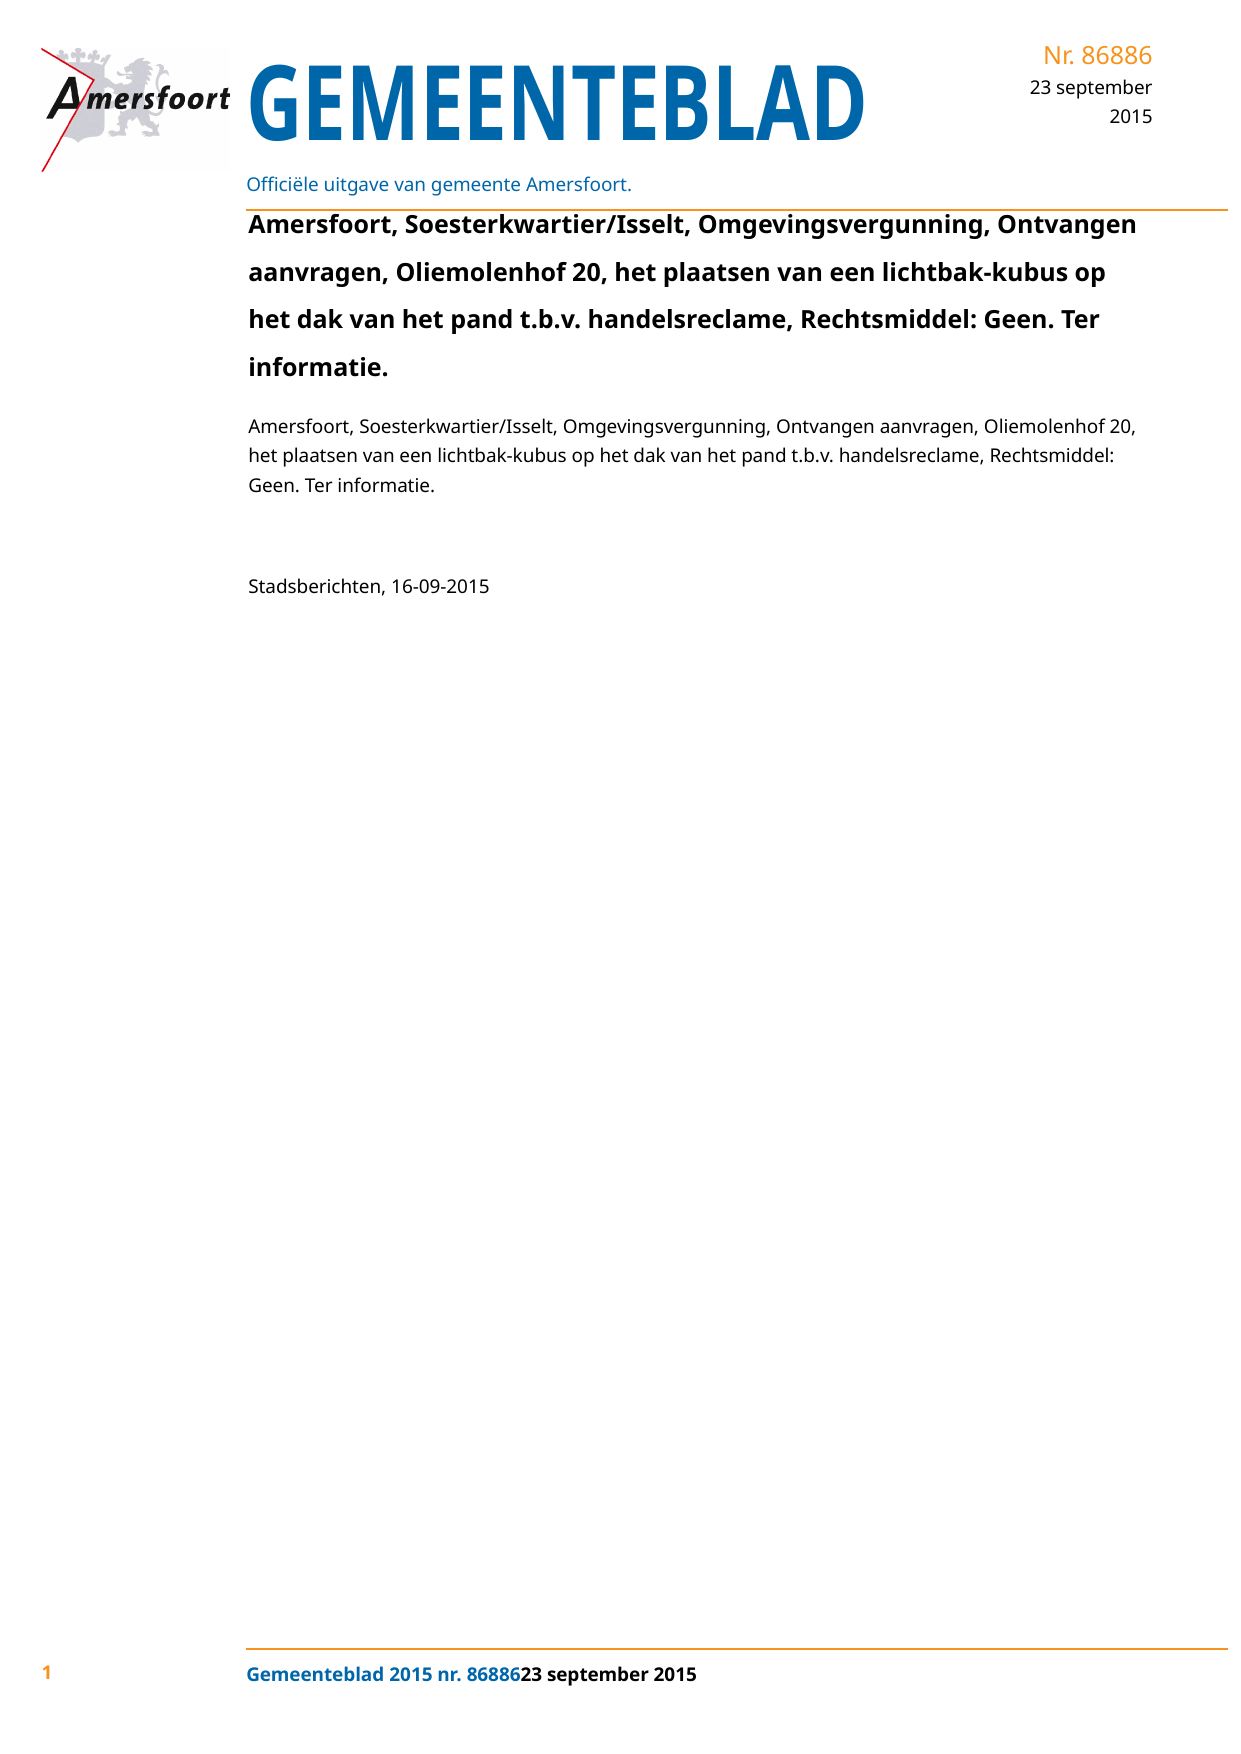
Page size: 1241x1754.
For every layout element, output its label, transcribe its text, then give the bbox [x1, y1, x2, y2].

text Amersfoort, Soesterkwartier/Isselt, Omgevingsvergunning, Ontvangen aanvragen, Oliemolenhof 20, het plaatsen van een lichtbak-kubus op het dak van het pand t.b.v. handelsreclame, Rechtsmiddel: Geen. Ter informatie. [248, 413, 1152, 498]
text Amersfoort, Soesterkwartier/Isselt, Omgevingsvergunning, Ontvangen aanvragen, Oliemolenhof 20, het plaatsen van een lichtbak-kubus op het dak van het pand t.b.v. handelsreclame, Rechtsmiddel: Geen. Ter informatie. [248, 211, 1152, 384]
text Stadsberichten, 16-09-2015 [248, 573, 1152, 599]
picture [41, 47, 231, 172]
